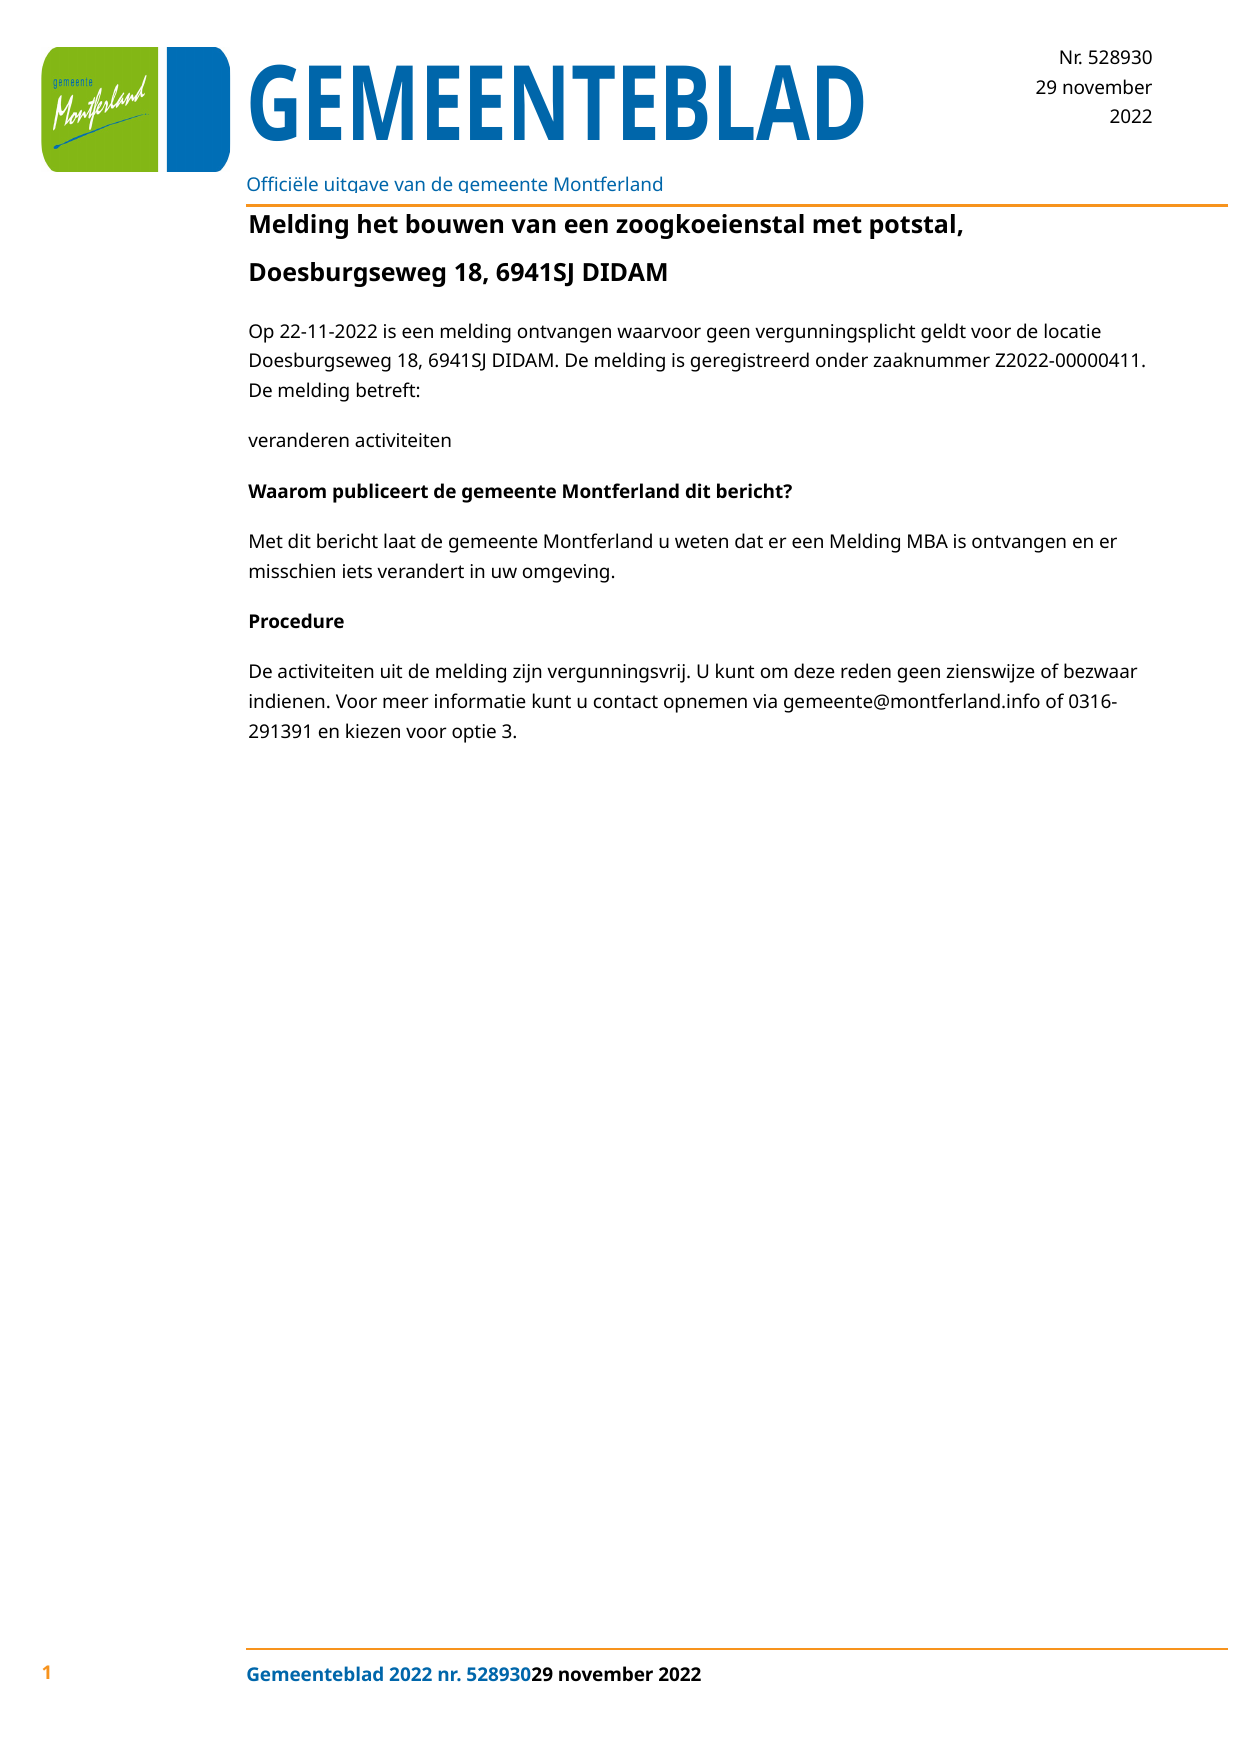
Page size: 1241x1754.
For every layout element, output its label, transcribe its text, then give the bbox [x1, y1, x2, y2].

text Op 22-11-2022 is een melding ontvangen waarvoor geen vergunningsplicht geldt voor de locatie Doesburgseweg 18, 6941SJ DIDAM. De melding is geregistreerd onder zaaknummer Z2022-00000411. De melding betreft: [248, 318, 1152, 403]
text De activiteiten uit de melding zijn vergunningsvrij. U kunt om deze reden geen zienswijze of bezwaar indienen. Voor meer informatie kunt u contact opnemen via gemeente@montferland.info of 0316-291391 en kiezen voor optie 3. [248, 659, 1152, 744]
picture [41, 47, 231, 172]
text Melding het bouwen van een zoogkoeienstal met potstal, Doesburgseweg 18, 6941SJ DIDAM [248, 207, 1152, 288]
text veranderen activiteiten [248, 427, 1152, 453]
text Waarom publiceert de gemeente Montferland dit bericht? [248, 478, 1152, 504]
text Procedure [248, 608, 1152, 634]
text Met dit bericht laat de gemeente Montferland u weten dat er een Melding MBA is ontvangen en er misschien iets verandert in uw omgeving. [248, 528, 1152, 584]
